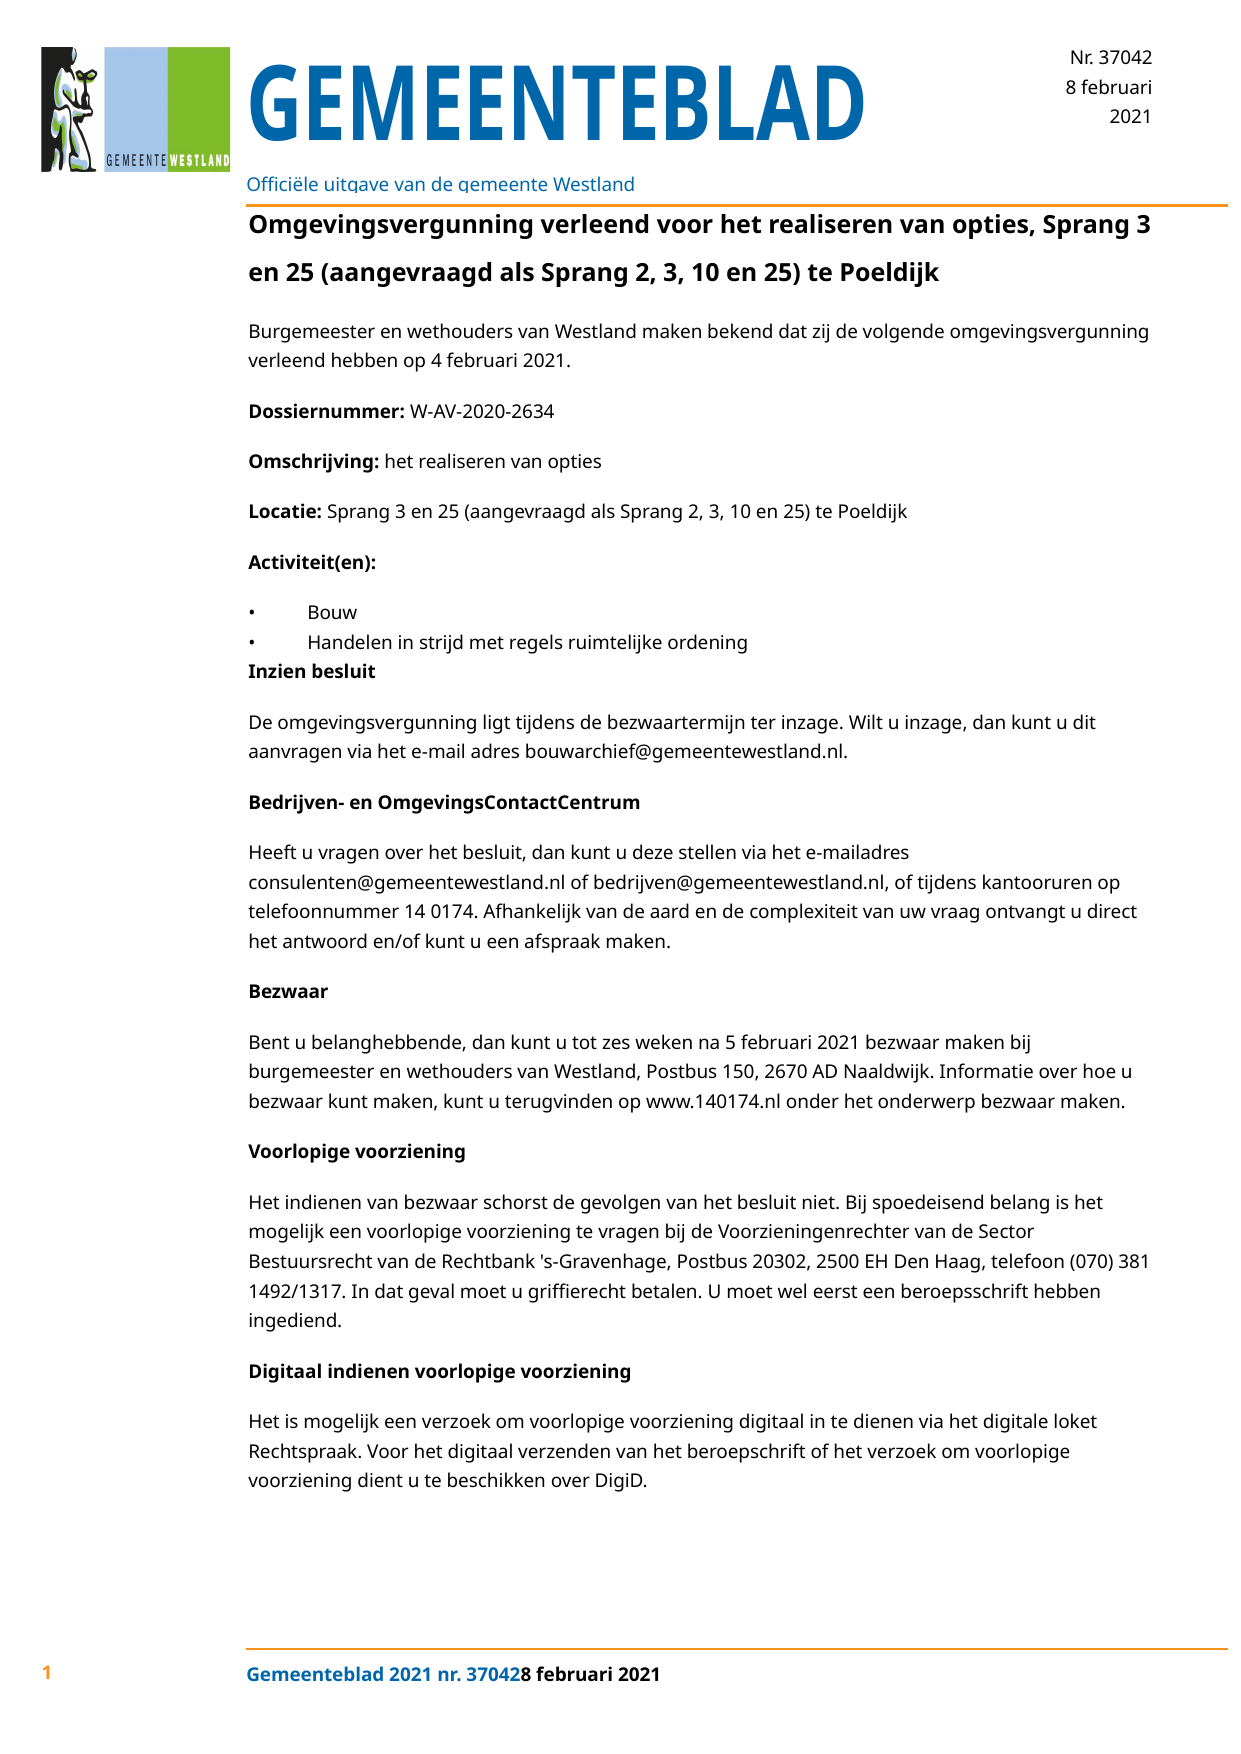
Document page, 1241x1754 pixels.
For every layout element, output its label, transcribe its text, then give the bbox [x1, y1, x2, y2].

text Locatie: Sprang 3 en 25 (aangevraagd als Sprang 2, 3, 10 en 25) te Poeldijk [248, 499, 1152, 524]
text Het is mogelijk een verzoek om voorlopige voorziening digitaal in te dienen via het digitale loket Rechtspraak. Voor het digitaal verzenden van het beroepschrift of het verzoek om voorlopige voorziening dient u te beschikken over DigiD. [248, 1408, 1152, 1493]
text Burgemeester en wethouders van Westland maken bekend dat zij de volgende omgevingsvergunning verleend hebben op 4 februari 2021. [248, 318, 1152, 373]
text Activiteit(en): [248, 549, 1152, 575]
text Bezwaar [248, 979, 1152, 1004]
text Digitaal indienen voorlopige voorziening [248, 1358, 1152, 1384]
text Dossiernummer: W-AV-2020-2634 [248, 398, 1152, 424]
list Handelen in strijd met regels ruimtelijke ordening [248, 629, 1152, 655]
text Bent u belanghebbende, dan kunt u tot zes weken na 5 februari 2021 bezwaar maken bij burgemeester en wethouders van Westland, Postbus 150, 2670 AD Naaldwijk. Informatie over hoe u bezwaar kunt maken, kunt u terugvinden op www.140174.nl onder het onderwerp bezwaar maken. [248, 1029, 1152, 1114]
list Bouw [248, 599, 1152, 625]
text Voorlopige voorziening [248, 1139, 1152, 1164]
text De omgevingsvergunning ligt tijdens de bezwaartermijn ter inzage. Wilt u inzage, dan kunt u dit aanvragen via het e-mail adres bouwarchief@gemeentewestland.nl. [248, 709, 1152, 764]
picture [41, 47, 231, 172]
text Het indienen van bezwaar schorst de gevolgen van het besluit niet. Bij spoedeisend belang is het mogelijk een voorlopige voorziening te vragen bij de Voorzieningenrechter van de Sector Bestuursrecht van de Rechtbank 's-Gravenhage, Postbus 20302, 2500 EH Den Haag, telefoon (070) 381 1492/1317. In dat geval moet u griffierecht betalen. U moet wel eerst een beroepsschrift hebben ingediend. [248, 1189, 1152, 1333]
text Bedrijven- en OmgevingsContactCentrum [248, 789, 1152, 815]
text Omgevingsvergunning verleend voor het realiseren van opties, Sprang 3 en 25 (aangevraagd als Sprang 2, 3, 10 en 25) te Poeldijk [248, 207, 1152, 288]
text Heeft u vragen over het besluit, dan kunt u deze stellen via het e-mailadres consulenten@gemeentewestland.nl of bedrijven@gemeentewestland.nl, of tijdens kantooruren op telefoonnummer 14 0174. Afhankelijk van de aard en de complexiteit van uw vraag ontvangt u direct het antwoord en/of kunt u een afspraak maken. [248, 839, 1152, 954]
text Inzien besluit [248, 659, 1152, 684]
text Omschrijving: het realiseren van opties [248, 448, 1152, 474]
